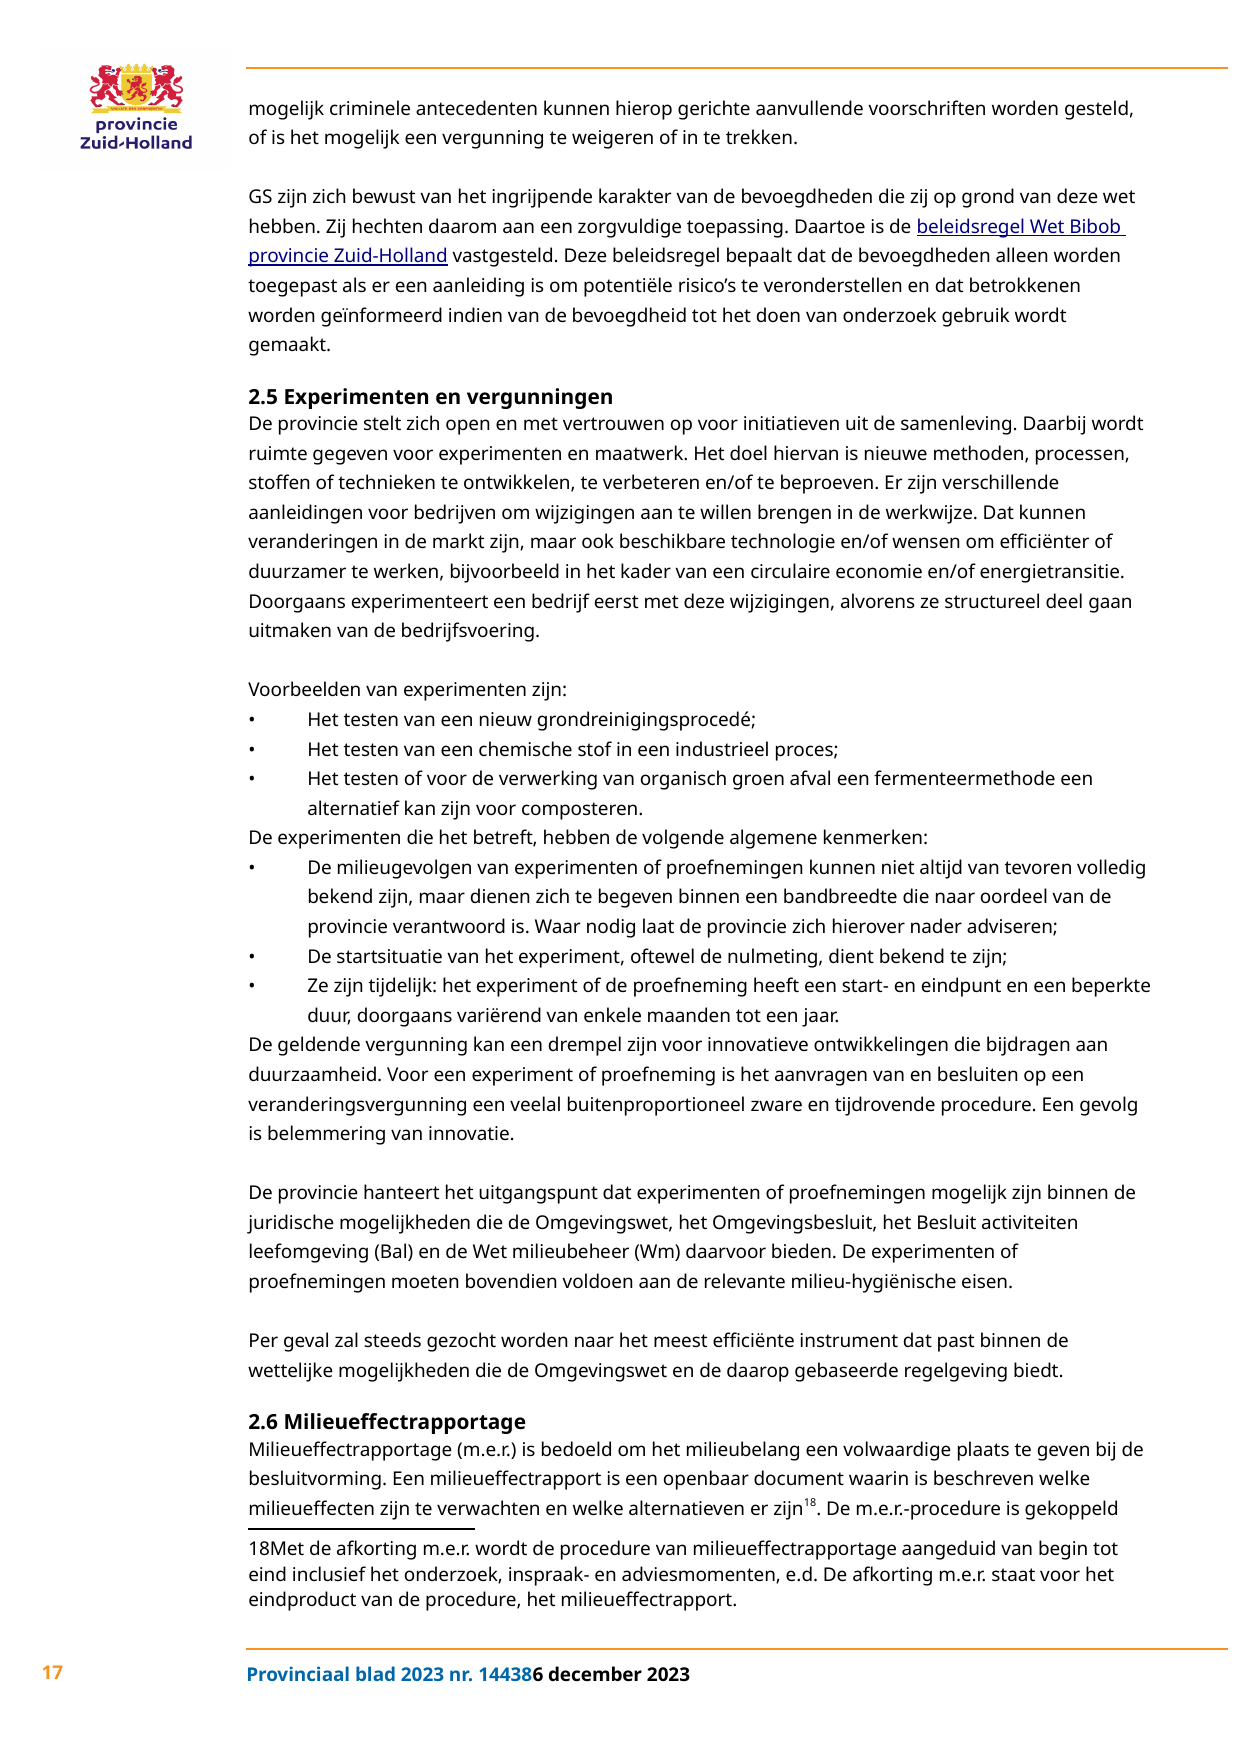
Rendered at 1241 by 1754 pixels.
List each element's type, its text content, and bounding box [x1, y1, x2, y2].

picture [41, 47, 231, 172]
list De milieugevolgen van experimenten of proefnemingen kunnen niet altijd van tevoren volledig bekend zijn, maar dienen zich te begeven binnen een bandbreedte die naar oordeel van de provincie verantwoord is. Waar nodig laat de provincie zich hierover nader adviseren; [248, 854, 1152, 939]
text mogelijk criminele antecedenten kunnen hierop gerichte aanvullende voorschriften worden gesteld, of is het mogelijk een vergunning te weigeren of in te trekken. [248, 95, 1152, 150]
list Het testen van een nieuw grondreinigingsprocedé; [248, 706, 1152, 732]
text Voorbeelden van experimenten zijn: [248, 677, 1152, 702]
text De provincie hanteert het uitgangspunt dat experimenten of proefnemingen mogelijk zijn binnen de juridische mogelijkheden die de Omgevingswet, het Omgevingsbesluit, het Besluit activiteiten leefomgeving (Bal) en de Wet milieubeheer (Wm) daarvoor bieden. De experimenten of proefnemingen moeten bovendien voldoen aan de relevante milieu-hygiënische eisen. [248, 1179, 1152, 1294]
text Milieueffectrapportage (m.e.r.) is bedoeld om het milieubelang een volwaardige plaats te geven bij de besluitvorming. Een milieueffectrapport is een openbaar document waarin is beschreven welke milieueffecten zijn te verwachten en welke alternatieven er zijn. De m.e.r.-procedure is gekoppeld [248, 1436, 1152, 1521]
list Ze zijn tijdelijk: het experiment of de proefneming heeft een start- en eindpunt en een beperkte duur, doorgaans variërend van enkele maanden tot een jaar. [248, 972, 1152, 1028]
list De startsituatie van het experiment, oftewel de nulmeting, dient bekend te zijn; [248, 943, 1152, 968]
text De experimenten die het betreft, hebben de volgende algemene kenmerken: [248, 824, 1152, 850]
text 2.5 Experimenten en vergunningen [248, 382, 1152, 410]
text Per geval zal steeds gezocht worden naar het meest efficiënte instrument dat past binnen de wettelijke mogelijkheden die de Omgevingswet en de daarop gebaseerde regelgeving biedt. [248, 1327, 1152, 1383]
text De geldende vergunning kan een drempel zijn voor innovatieve ontwikkelingen die bijdragen aan duurzaamheid. Voor een experiment of proefneming is het aanvragen van en besluiten op een veranderingsvergunning een veelal buitenproportioneel zware en tijdrovende procedure. Een gevolg is belemmering van innovatie. [248, 1032, 1152, 1146]
text De provincie stelt zich open en met vertrouwen op voor initiatieven uit de samenleving. Daarbij wordt ruimte gegeven voor experimenten en maatwerk. Het doel hiervan is nieuwe methoden, processen, stoffen of technieken te ontwikkelen, te verbeteren en/of te beproeven. Er zijn verschillende aanleidingen voor bedrijven om wijzigingen aan te willen brengen in de werkwijze. Dat kunnen veranderingen in de markt zijn, maar ook beschikbare technologie en/of wensen om efficiënter of duurzamer te werken, bijvoorbeeld in het kader van een circulaire economie en/of energietransitie. Doorgaans experimenteert een bedrijf eerst met deze wijzigingen, alvorens ze structureel deel gaan uitmaken van de bedrijfsvoering. [248, 410, 1152, 643]
text 2.6 Milieueffectrapportage [248, 1407, 1152, 1436]
list Het testen of voor de verwerking van organisch groen afval een fermenteermethode een alternatief kan zijn voor composteren. [248, 765, 1152, 821]
list Het testen van een chemische stof in een industrieel proces; [248, 736, 1152, 761]
text GS zijn zich bewust van het ingrijpende karakter van de bevoegdheden die zij op grond van deze wet hebben. Zij hechten daarom aan een zorgvuldige toepassing. Daartoe is de beleidsregel Wet Bibob provincie Zuid-Holland vastgesteld. Deze beleidsregel bepaalt dat de bevoegdheden alleen worden toegepast als er een aanleiding is om potentiële risico’s te veronderstellen en dat betrokkenen worden geïnformeerd indien van de bevoegdheid tot het doen van onderzoek gebruik wordt gemaakt. [248, 183, 1152, 357]
text Met de afkorting m.e.r. wordt de procedure van milieueffectrapportage aangeduid van begin tot eind inclusief het onderzoek, inspraak- en adviesmomenten, e.d. De afkorting m.e.r. staat voor het eindproduct van de procedure, het milieueffectrapport. [248, 1535, 1152, 1612]
